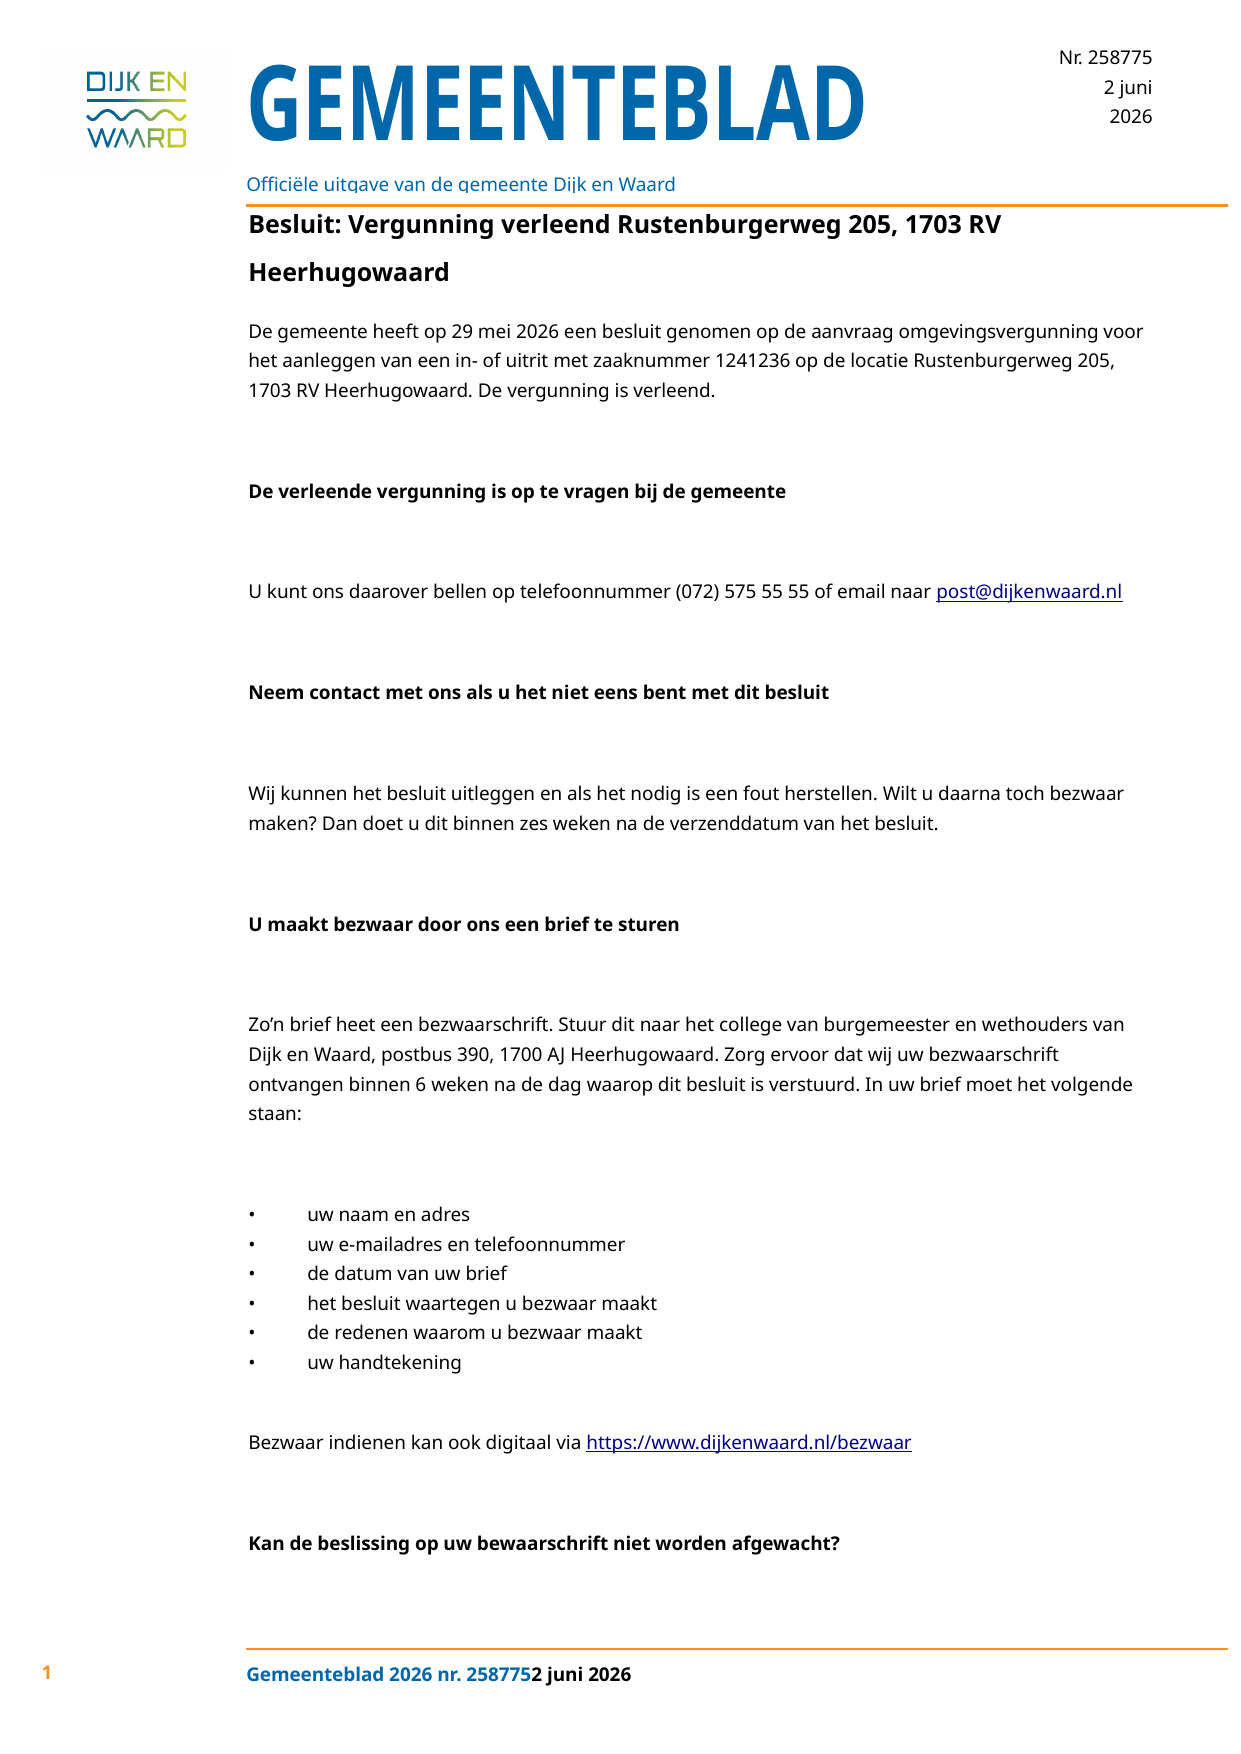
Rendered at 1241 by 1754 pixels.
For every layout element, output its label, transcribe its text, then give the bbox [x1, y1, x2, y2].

text U maakt bezwaar door ons een brief te sturen [248, 911, 1152, 937]
text Bezwaar indienen kan ook digitaal via https://www.dijkenwaard.nl/bezwaar [248, 1429, 1152, 1455]
list de redenen waarom u bezwaar maakt [248, 1319, 1152, 1345]
picture [41, 47, 231, 172]
list uw e-mailadres en telefoonnummer [248, 1231, 1152, 1257]
text De gemeente heeft op 29 mei 2026 een besluit genomen op de aanvraag omgevingsvergunning voor het aanleggen van een in- of uitrit met zaaknummer 1241236 op de locatie Rustenburgerweg 205, 1703 RV Heerhugowaard. De vergunning is verleend. [248, 318, 1152, 403]
text Besluit: Vergunning verleend Rustenburgerweg 205, 1703 RV Heerhugowaard [248, 207, 1152, 288]
list de datum van uw brief [248, 1260, 1152, 1286]
text U kunt ons daarover bellen op telefoonnummer (072) 575 55 55 of email naar post@dijkenwaard.nl [248, 579, 1152, 604]
text Zo’n brief heet een bezwaarschrift. Stuur dit naar het college van burgemeester en wethouders van Dijk en Waard, postbus 390, 1700 AJ Heerhugowaard. Zorg ervoor dat wij uw bezwaarschrift ontvangen binnen 6 weken na de dag waarop dit besluit is verstuurd. In uw brief moet het volgende staan: [248, 1012, 1152, 1126]
text Neem contact met ons als u het niet eens bent met dit besluit [248, 679, 1152, 705]
text De verleende vergunning is op te vragen bij de gemeente [248, 478, 1152, 504]
list uw handtekening [248, 1349, 1152, 1375]
list het besluit waartegen u bezwaar maakt [248, 1290, 1152, 1316]
text Wij kunnen het besluit uitleggen en als het nodig is een fout herstellen. Wilt u daarna toch bezwaar maken? Dan doet u dit binnen zes weken na de verzenddatum van het besluit. [248, 780, 1152, 836]
text Kan de beslissing op uw bewaarschrift niet worden afgewacht? [248, 1530, 1152, 1556]
list uw naam en adres [248, 1201, 1152, 1227]
